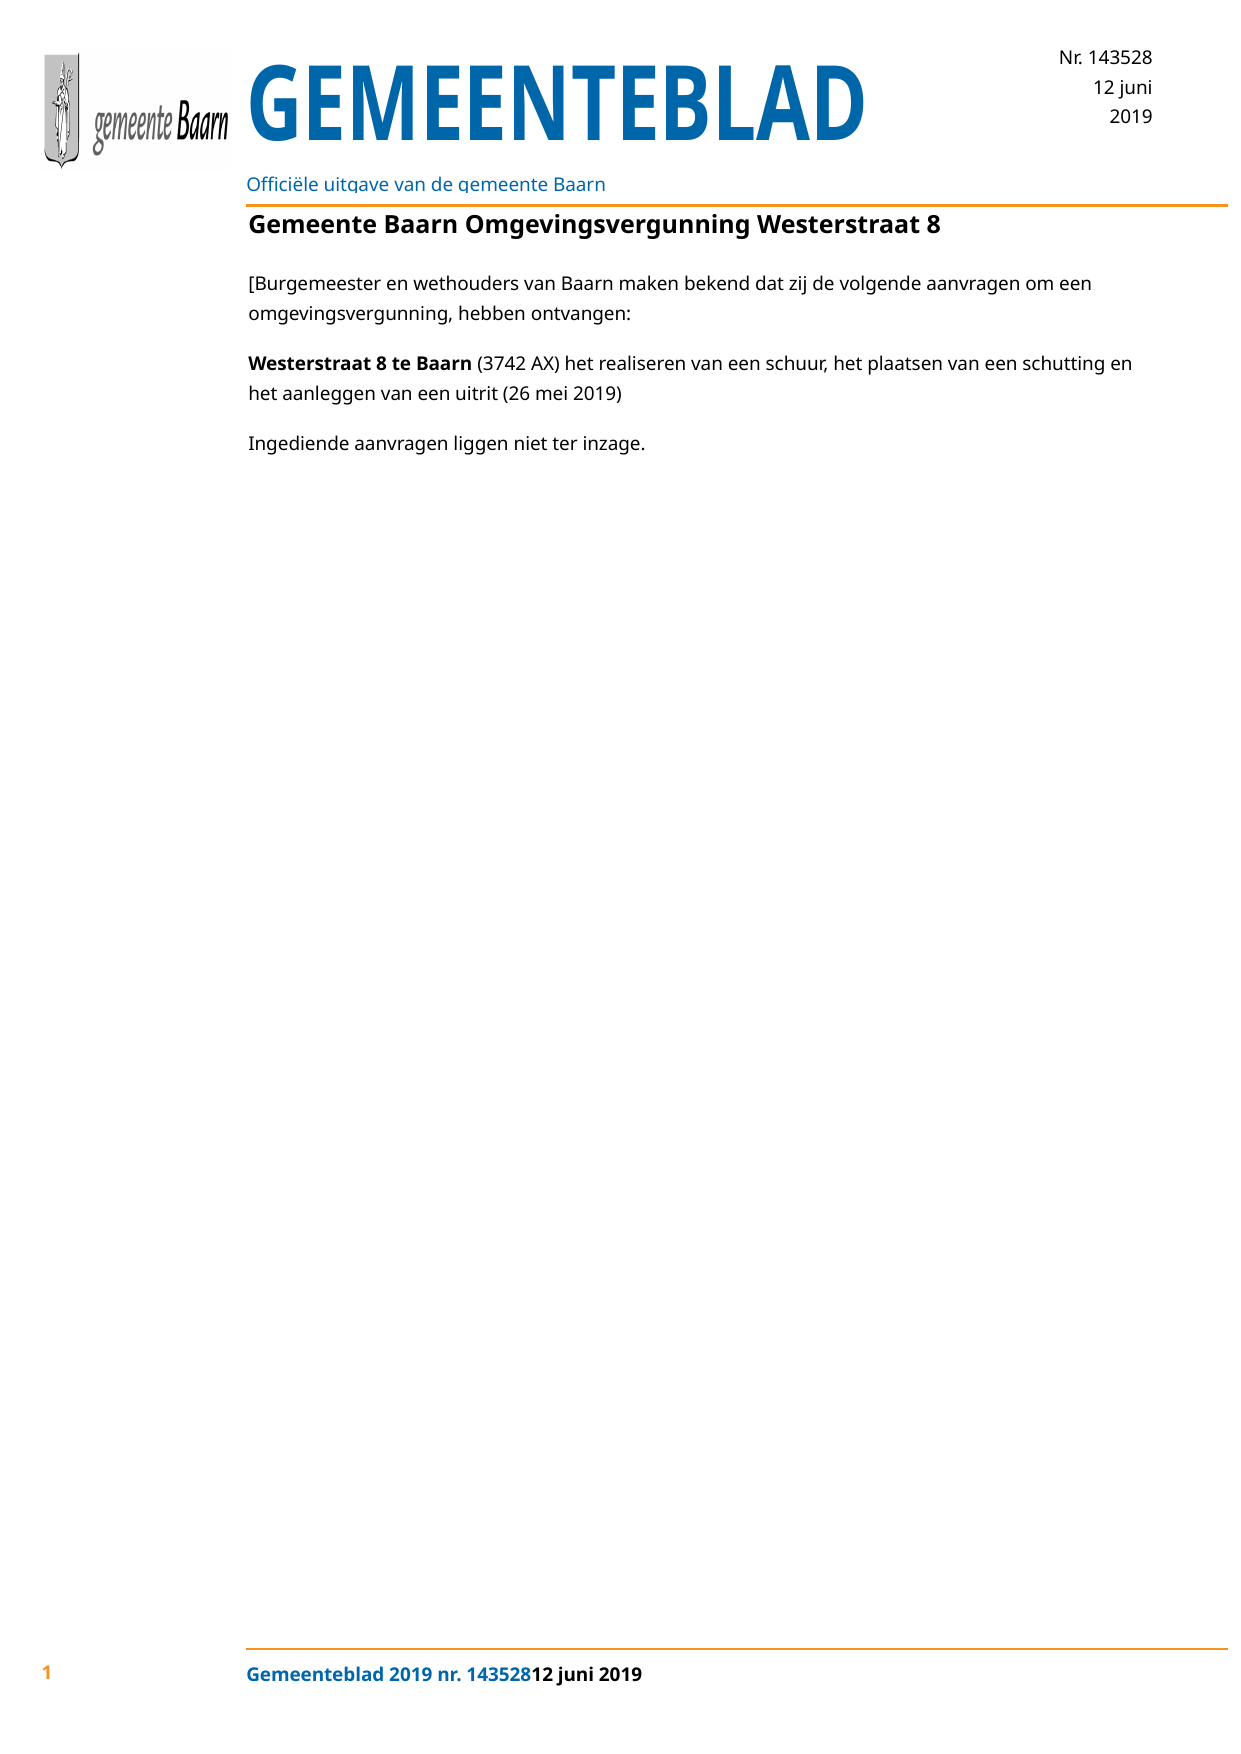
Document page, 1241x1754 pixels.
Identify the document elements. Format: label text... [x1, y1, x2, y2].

text [Burgemeester en wethouders van Baarn maken bekend dat zij de volgende aanvragen om een omgevingsvergunning, hebben ontvangen: [248, 270, 1152, 326]
text Westerstraat 8 te Baarn (3742 AX) het realiseren van een schuur, het plaatsen van een schutting en het aanleggen van een uitrit (26 mei 2019) [248, 350, 1152, 406]
text Ingediende aanvragen liggen niet ter inzage. [248, 430, 1152, 456]
picture [41, 47, 231, 172]
text Gemeente Baarn Omgevingsvergunning Westerstraat 8 [248, 207, 1152, 241]
